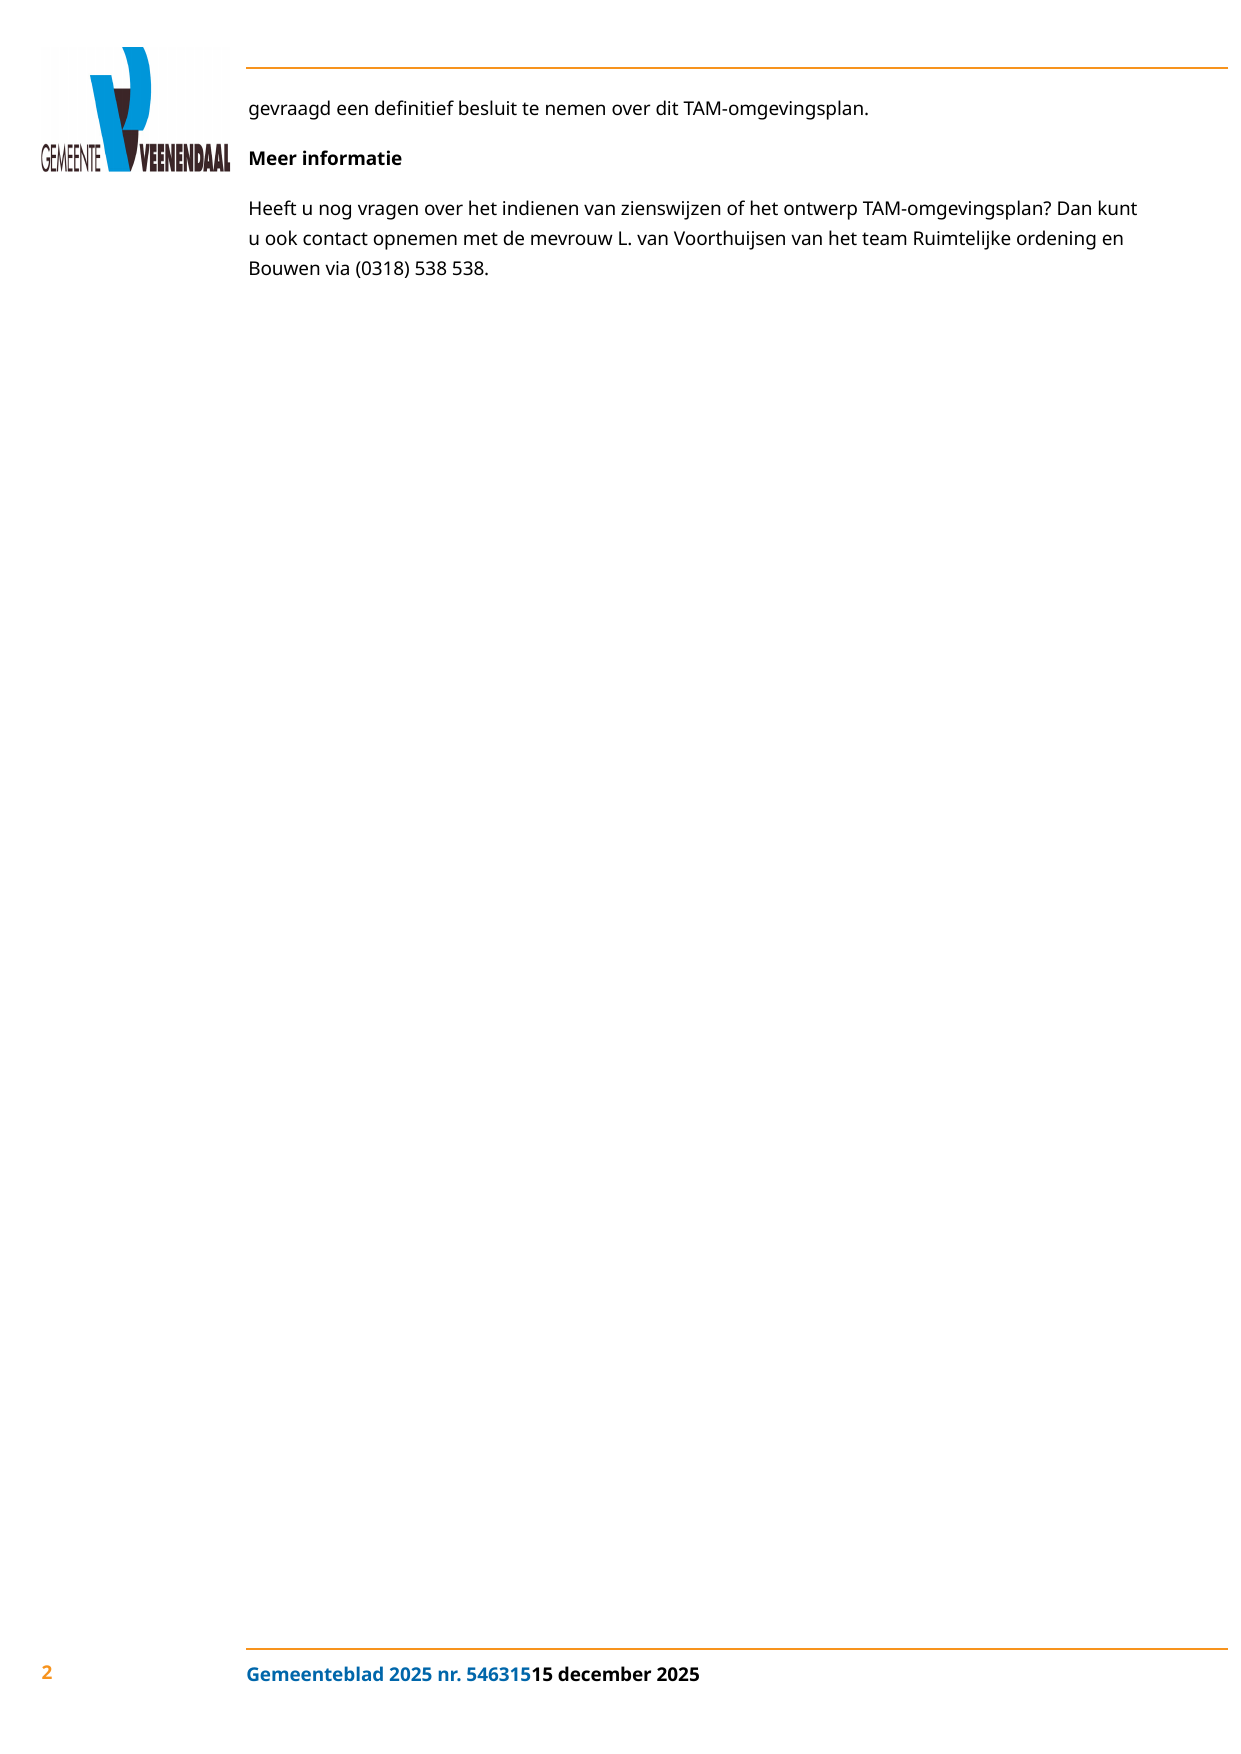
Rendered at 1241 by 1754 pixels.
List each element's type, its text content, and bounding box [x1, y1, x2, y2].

text Heeft u nog vragen over het indienen van zienswijzen of het ontwerp TAM-omgevingsplan? Dan kunt u ook contact opnemen met de mevrouw L. van Voorthuijsen van het team Ruimtelijke ordening en Bouwen via (0318) 538 538. [248, 196, 1152, 281]
text gevraagd een definitief besluit te nemen over dit TAM-omgevingsplan. [248, 95, 1152, 121]
text Meer informatie [248, 145, 1152, 171]
picture [41, 47, 130, 172]
picture [123, 47, 231, 172]
